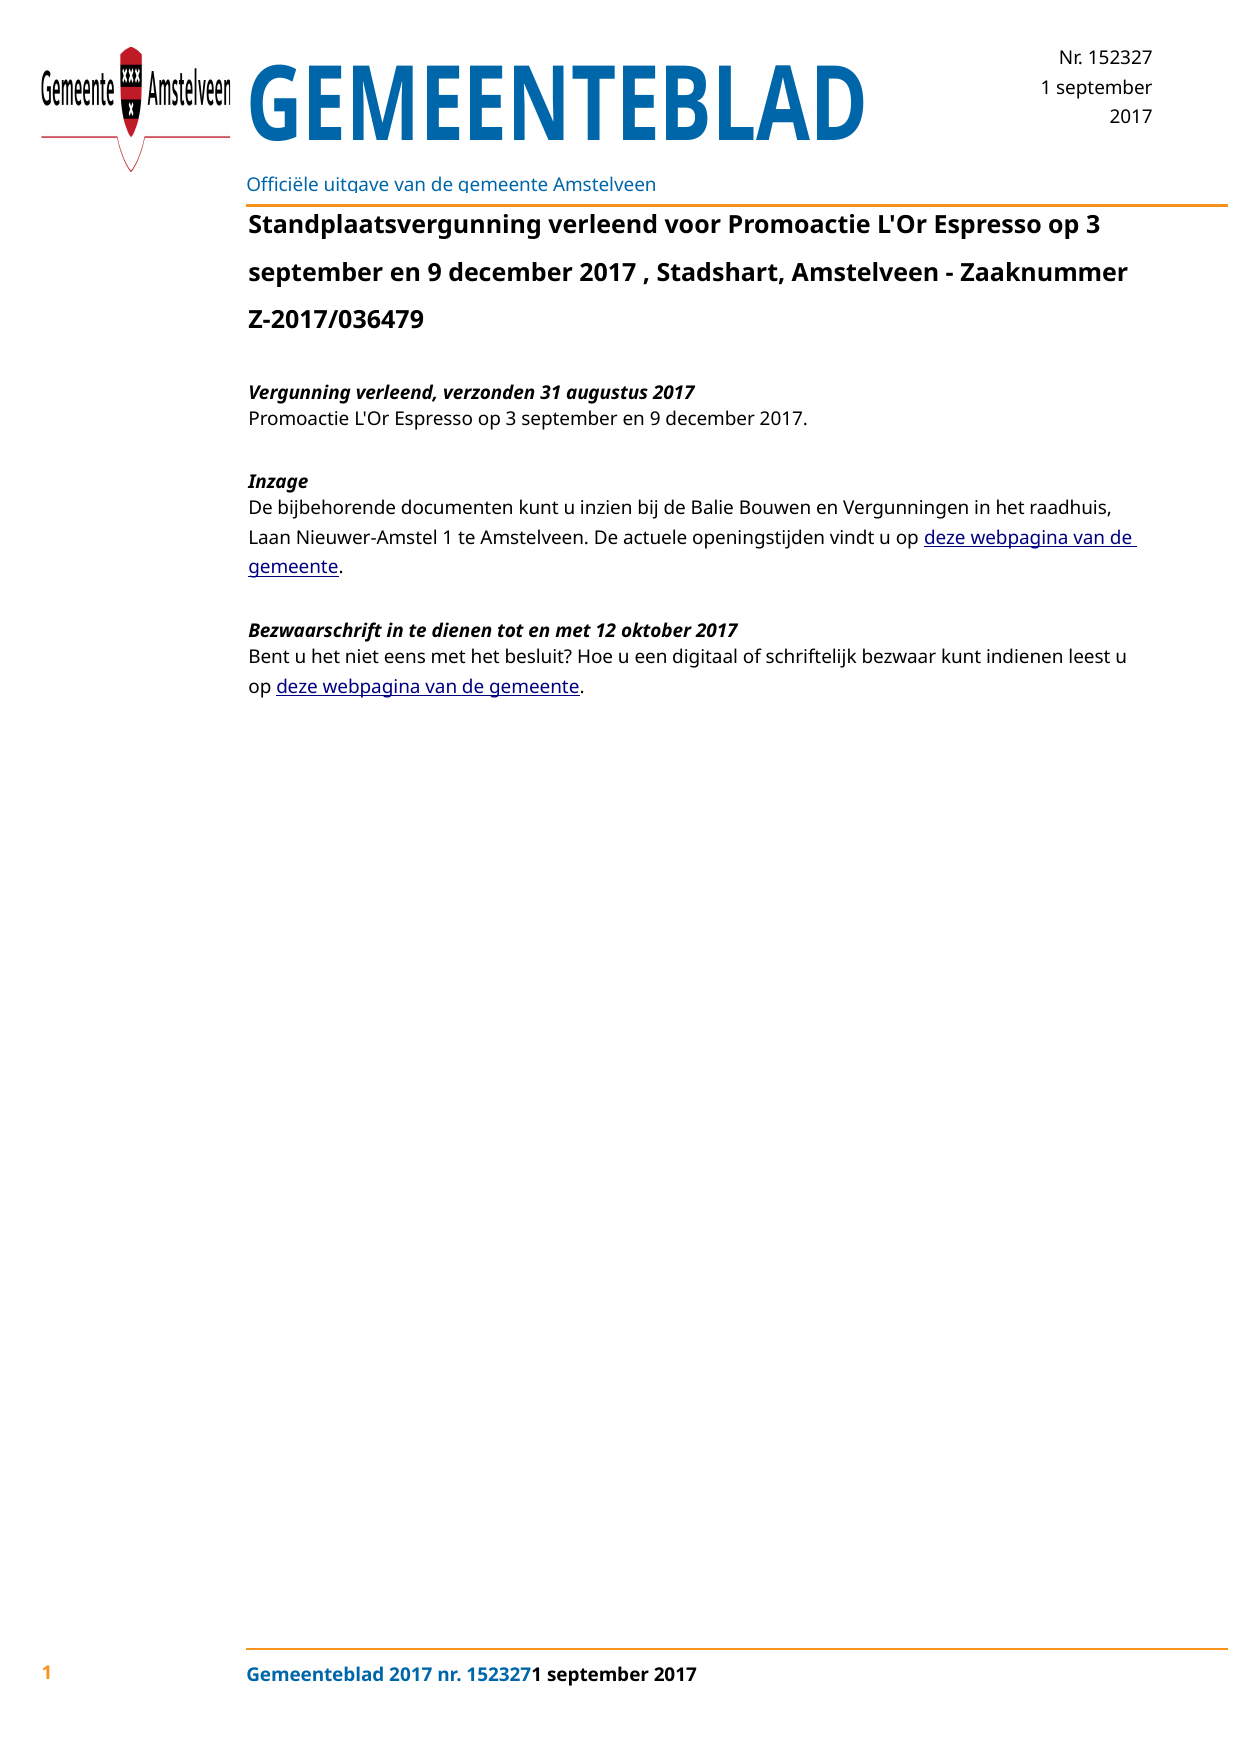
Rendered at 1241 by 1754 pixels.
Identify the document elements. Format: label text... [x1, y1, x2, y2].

text Inzage [248, 469, 1152, 494]
picture [41, 47, 231, 172]
text Standplaatsvergunning verleend voor Promoactie L'Or Espresso op 3 september en 9 december 2017 , Stadshart, Amstelveen - Zaaknummer Z-2017/036479 [248, 207, 1152, 336]
text Promoactie L'Or Espresso op 3 september en 9 december 2017. [248, 405, 1152, 431]
text De bijbehorende documenten kunt u inzien bij de Balie Bouwen en Vergunningen in het raadhuis, Laan Nieuwer-Amstel 1 te Amstelveen. De actuele openingstijden vindt u op deze webpagina van de gemeente. [248, 494, 1152, 579]
text Bezwaarschrift in te dienen tot en met 12 oktober 2017 [248, 618, 1152, 643]
text Bent u het niet eens met het besluit? Hoe u een digitaal of schriftelijk bezwaar kunt indienen leest u op deze webpagina van de gemeente. [248, 643, 1152, 699]
text Vergunning verleend, verzonden 31 augustus 2017 [248, 379, 1152, 405]
